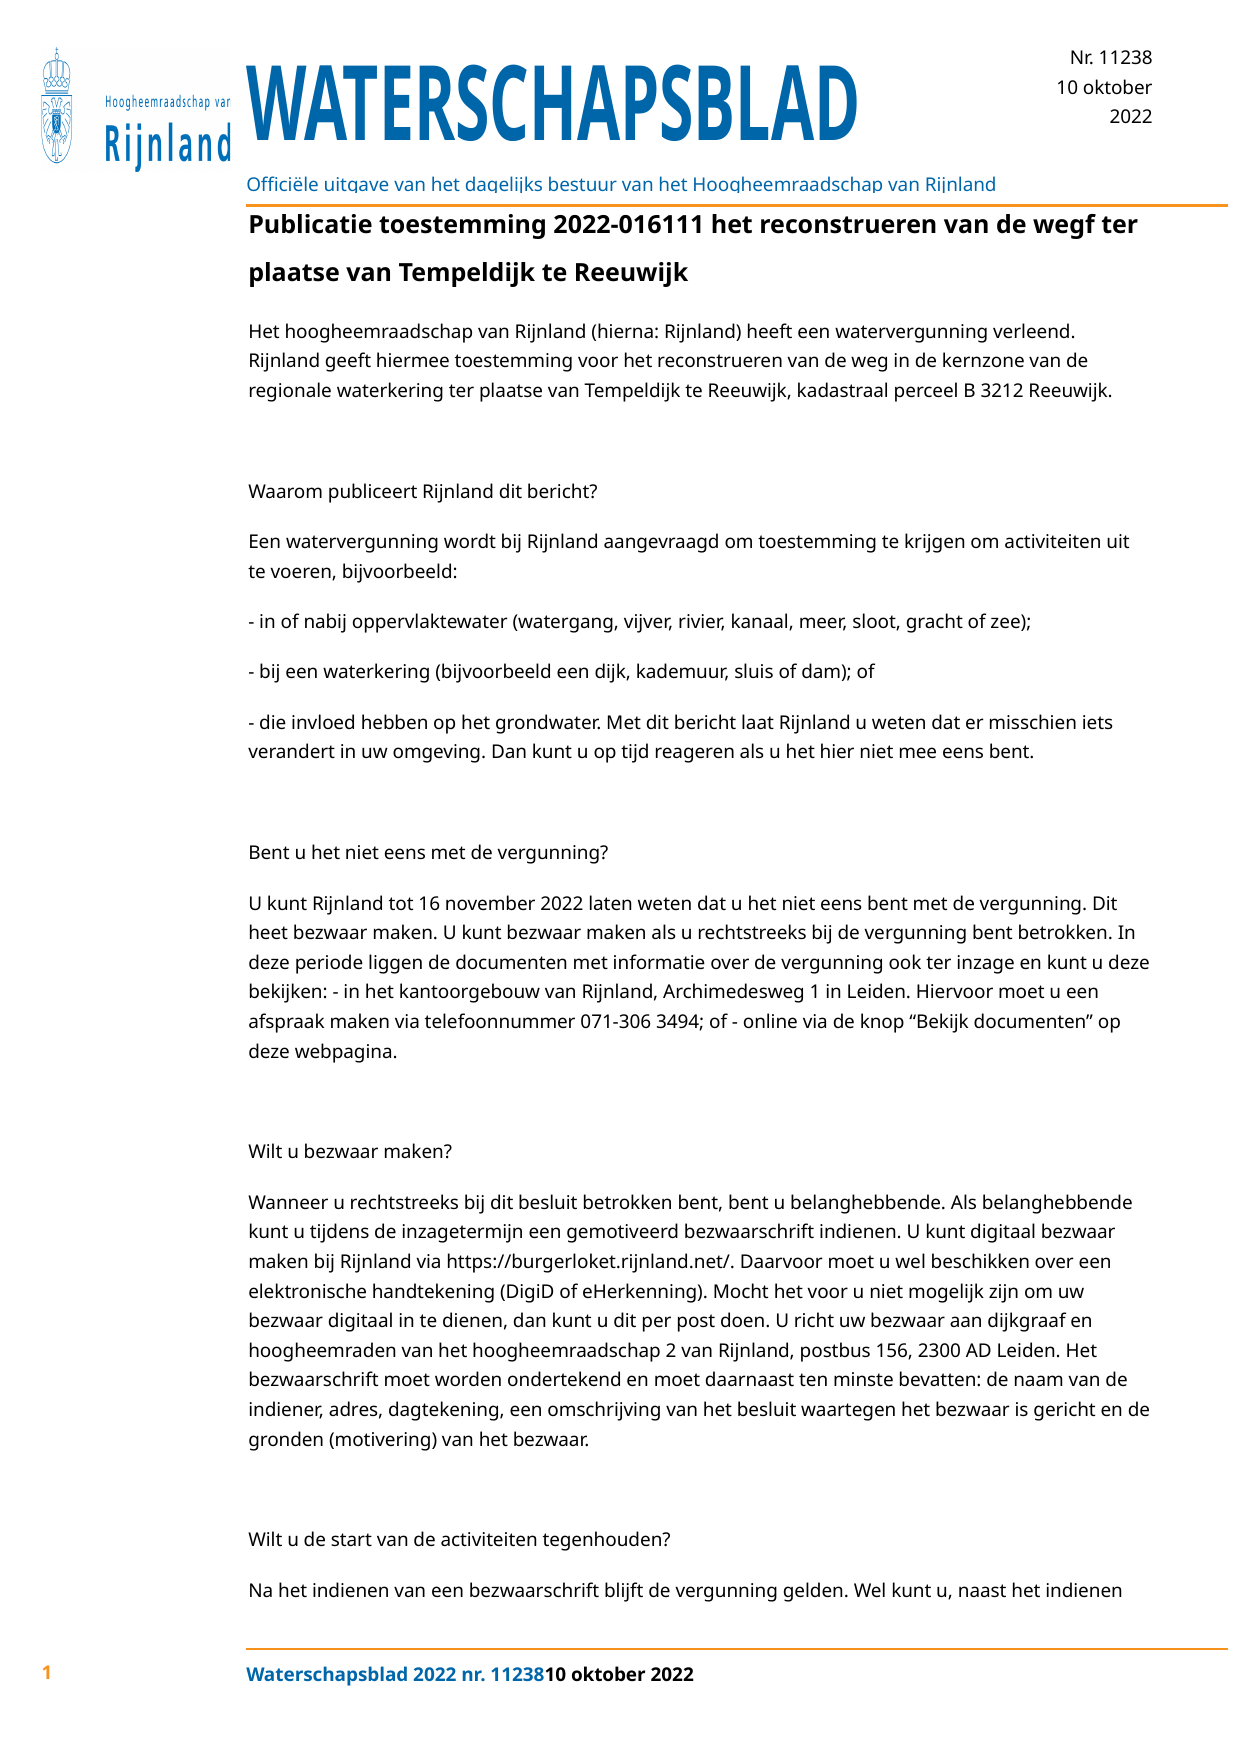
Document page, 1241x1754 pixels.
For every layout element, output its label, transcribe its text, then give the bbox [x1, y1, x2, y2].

picture [41, 47, 231, 172]
text - in of nabij oppervlaktewater (watergang, vijver, rivier, kanaal, meer, sloot, gracht of zee); [248, 608, 1152, 634]
text Het hoogheemraadschap van Rijnland (hierna: Rijnland) heeft een watervergunning verleend. Rijnland geeft hiermee toestemming voor het reconstrueren van de weg in de kernzone van de regionale waterkering ter plaatse van Tempeldijk te Reeuwijk, kadastraal perceel B 3212 Reeuwijk. [248, 318, 1152, 403]
text Na het indienen van een bezwaarschrift blijft de vergunning gelden. Wel kunt u, naast het indienen [248, 1577, 1152, 1603]
text Wanneer u rechtstreeks bij dit besluit betrokken bent, bent u belanghebbende. Als belanghebbende kunt u tijdens de inzagetermijn een gemotiveerd bezwaarschrift indienen. U kunt digitaal bezwaar maken bij Rijnland via https://burgerloket.rijnland.net/. Daarvoor moet u wel beschikken over een elektronische handtekening (DigiD of eHerkenning). Mocht het voor u niet mogelijk zijn om uw bezwaar digitaal in te dienen, dan kunt u dit per post doen. U richt uw bezwaar aan dijkgraaf en hoogheemraden van het hoogheemraadschap 2 van Rijnland, postbus 156, 2300 AD Leiden. Het bezwaarschrift moet worden ondertekend en moet daarnaast ten minste bevatten: de naam van de indiener, adres, dagtekening, een omschrijving van het besluit waartegen het bezwaar is gericht en de gronden (motivering) van het bezwaar. [248, 1189, 1152, 1452]
text Publicatie toestemming 2022-016111 het reconstrueren van de wegf ter plaatse van Tempeldijk te Reeuwijk [248, 207, 1152, 288]
text Wilt u de start van de activiteiten tegenhouden? [248, 1527, 1152, 1552]
text - die invloed hebben op het grondwater. Met dit bericht laat Rijnland u weten dat er misschien iets verandert in uw omgeving. Dan kunt u op tijd reageren als u het hier niet mee eens bent. [248, 709, 1152, 764]
text U kunt Rijnland tot 16 november 2022 laten weten dat u het niet eens bent met de vergunning. Dit heet bezwaar maken. U kunt bezwaar maken als u rechtstreeks bij de vergunning bent betrokken. In deze periode liggen de documenten met informatie over de vergunning ook ter inzage en kunt u deze bekijken: - in het kantoorgebouw van Rijnland, Archimedesweg 1 in Leiden. Hiervoor moet u een afspraak maken via telefoonnummer 071-306 3494; of - online via de knop “Bekijk documenten” op deze webpagina. [248, 890, 1152, 1064]
text Bent u het niet eens met de vergunning? [248, 839, 1152, 865]
text Wilt u bezwaar maken? [248, 1139, 1152, 1164]
text Een watervergunning wordt bij Rijnland aangevraagd om toestemming te krijgen om activiteiten uit te voeren, bijvoorbeeld: [248, 528, 1152, 584]
text Waarom publiceert Rijnland dit bericht? [248, 478, 1152, 504]
text - bij een waterkering (bijvoorbeeld een dijk, kademuur, sluis of dam); of [248, 659, 1152, 684]
